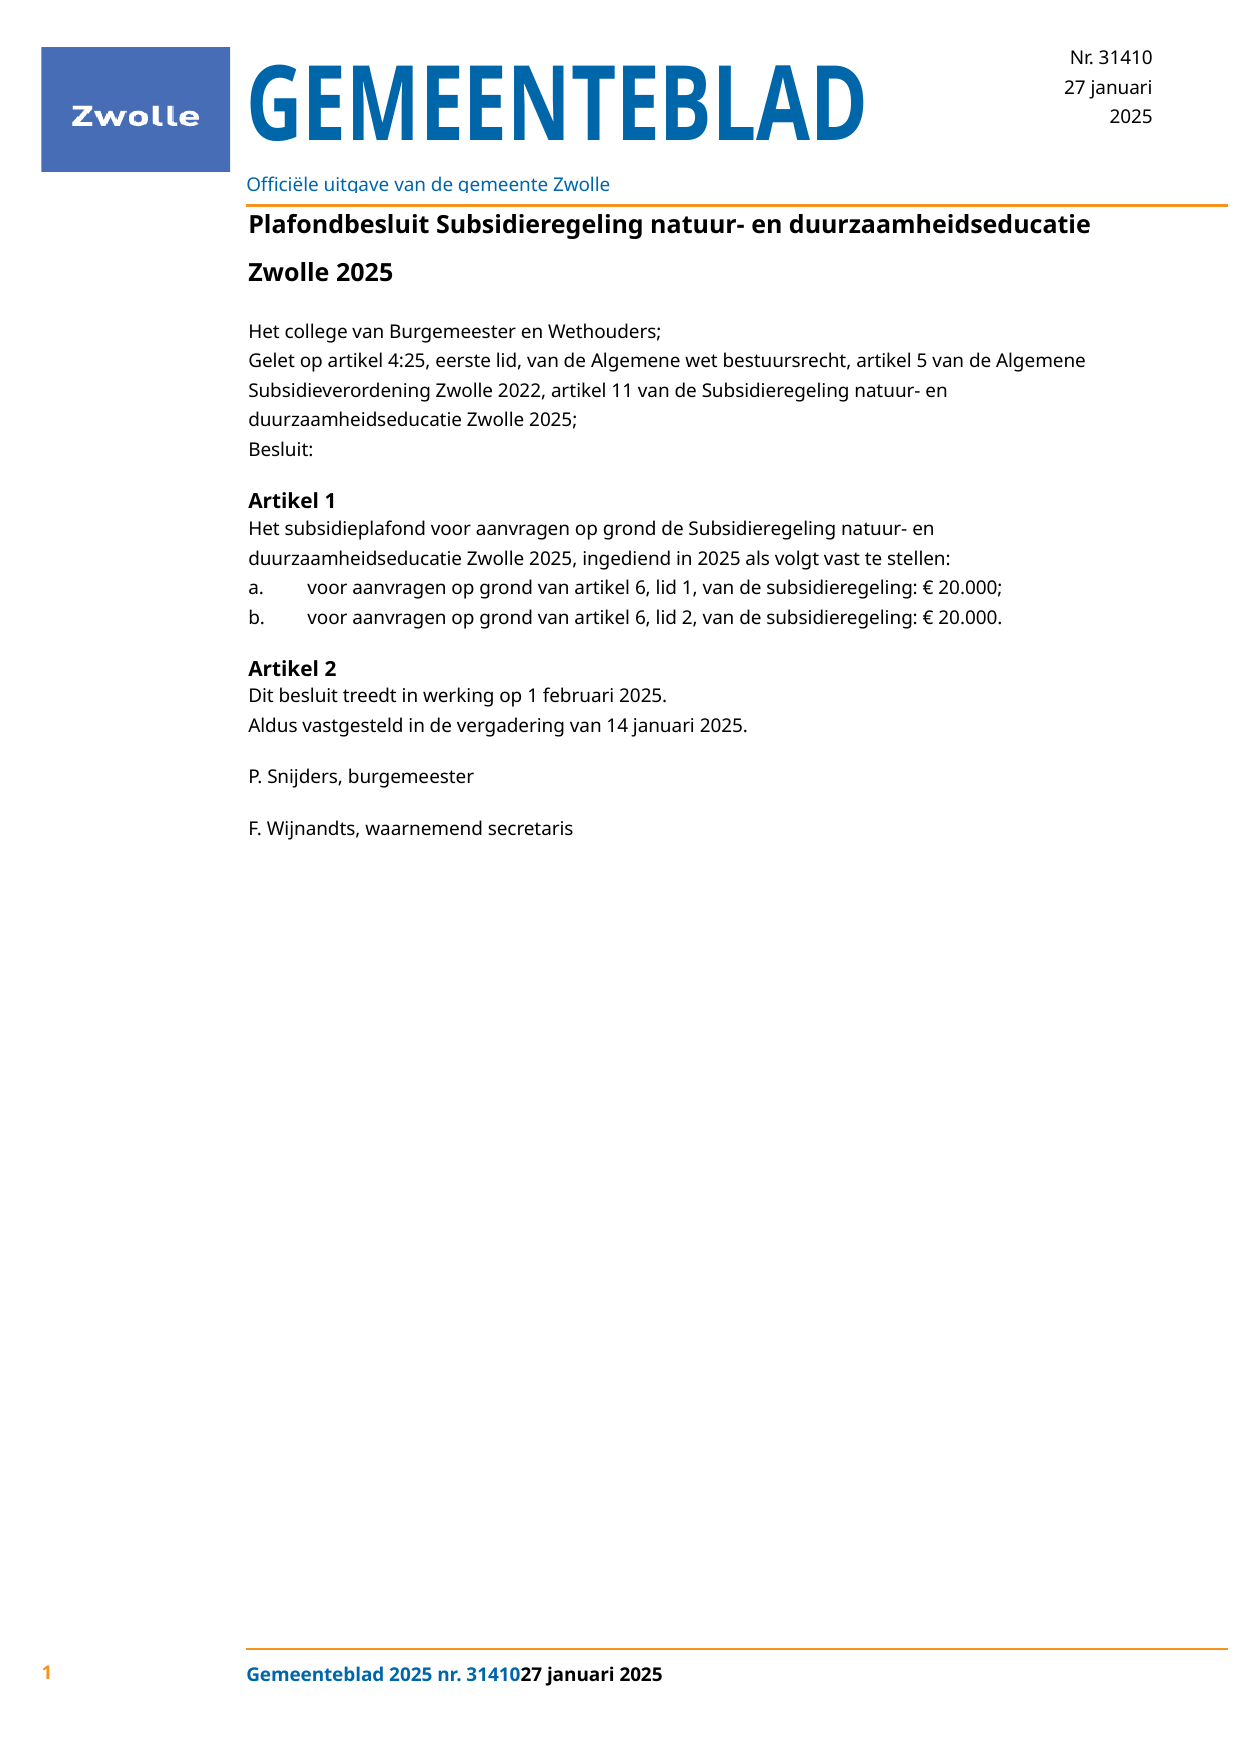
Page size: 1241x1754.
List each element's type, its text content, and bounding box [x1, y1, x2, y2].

text F. Wijnandts, waarnemend secretaris [248, 815, 1152, 841]
text Het college van Burgemeester en Wethouders; [248, 318, 1152, 344]
text Gelet op artikel 4:25, eerste lid, van de Algemene wet bestuursrecht, artikel 5 van de Algemene Subsidieverordening Zwolle 2022, artikel 11 van de Subsidieregeling natuur- en duurzaamheidseducatie Zwolle 2025; [248, 347, 1152, 432]
text Plafondbesluit Subsidieregeling natuur- en duurzaamheidseducatie Zwolle 2025 [248, 207, 1152, 288]
text Aldus vastgesteld in de vergadering van 14 januari 2025. [248, 712, 1152, 738]
list voor aanvragen op grond van artikel 6, lid 1, van de subsidieregeling: € 20.000; [248, 574, 1152, 600]
text Het subsidieplafond voor aanvragen op grond de Subsidieregeling natuur- en duurzaamheidseducatie Zwolle 2025, ingediend in 2025 als volgt vast te stellen: [248, 515, 1152, 570]
text Artikel 2 [248, 654, 1152, 683]
text Artikel 1 [248, 487, 1152, 515]
text Besluit: [248, 436, 1152, 462]
text Dit besluit treedt in werking op 1 februari 2025. [248, 683, 1152, 708]
picture [41, 47, 231, 172]
list voor aanvragen op grond van artikel 6, lid 2, van de subsidieregeling: € 20.000. [248, 604, 1152, 629]
text P. Snijders, burgemeester [248, 764, 1152, 789]
